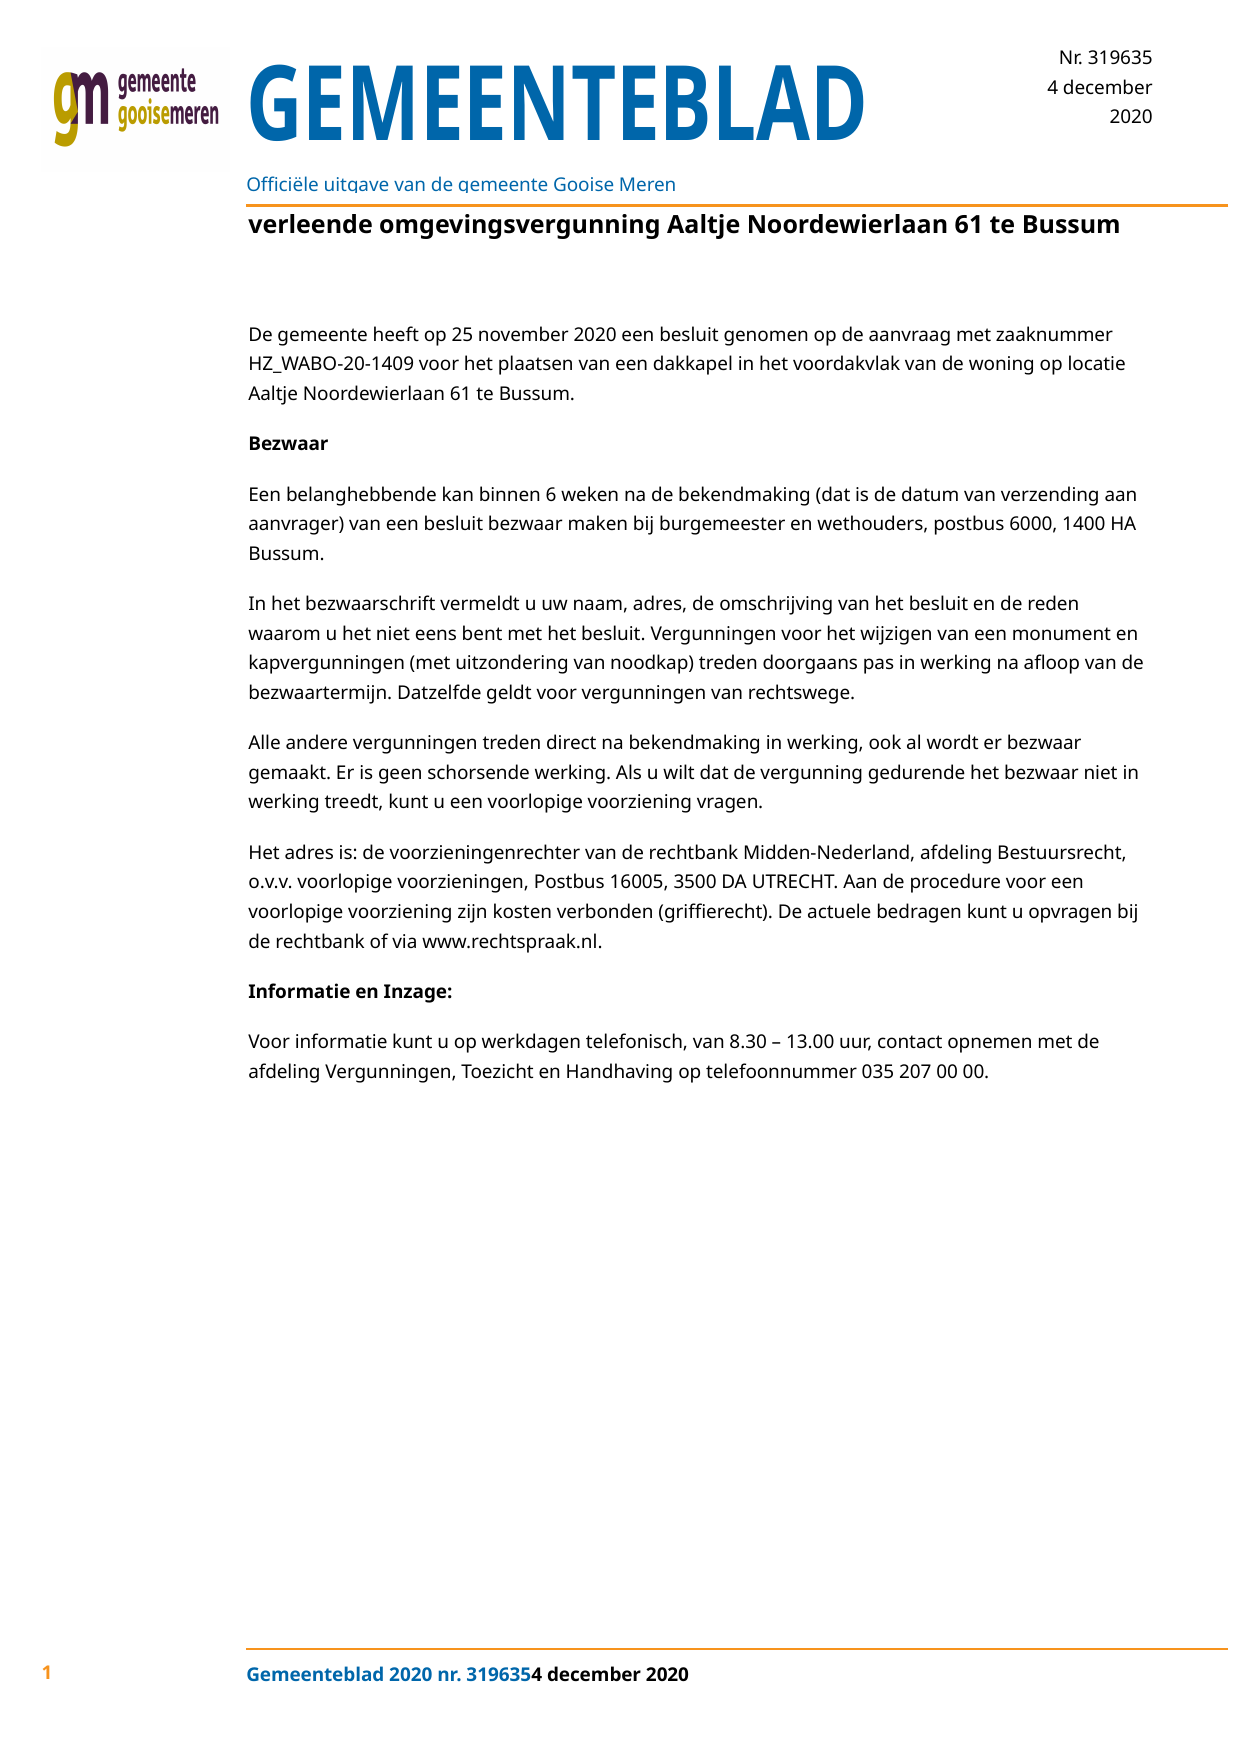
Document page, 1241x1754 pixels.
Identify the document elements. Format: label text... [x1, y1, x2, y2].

text Het adres is: de voorzieningenrechter van de rechtbank Midden-Nederland, afdeling Bestuursrecht, o.v.v. voorlopige voorzieningen, Postbus 16005, 3500 DA UTRECHT. Aan de procedure voor een voorlopige voorziening zijn kosten verbonden (griffierecht). De actuele bedragen kunt u opvragen bij de rechtbank of via www.rechtspraak.nl. [248, 839, 1152, 953]
picture [41, 47, 231, 172]
text De gemeente heeft op 25 november 2020 een besluit genomen op de aanvraag met zaaknummer HZ_WABO-20-1409 voor het plaatsen van een dakkapel in het voordakvlak van de woning op locatie Aaltje Noordewierlaan 61 te Bussum. [248, 321, 1152, 406]
text Informatie en Inzage: [248, 978, 1152, 1004]
text verleende omgevingsvergunning Aaltje Noordewierlaan 61 te Bussum [248, 207, 1152, 241]
text Alle andere vergunningen treden direct na bekendmaking in werking, ook al wordt er bezwaar gemaakt. Er is geen schorsende werking. Als u wilt dat de vergunning gedurende het bezwaar niet in werking treedt, kunt u een voorlopige voorziening vragen. [248, 729, 1152, 814]
text In het bezwaarschrift vermeldt u uw naam, adres, de omschrijving van het besluit en de reden waarom u het niet eens bent met het besluit. Vergunningen voor het wijzigen van een monument en kapvergunningen (met uitzondering van noodkap) treden doorgaans pas in werking na afloop van de bezwaartermijn. Datzelfde geldt voor vergunningen van rechtswege. [248, 590, 1152, 705]
text Voor informatie kunt u op werkdagen telefonisch, van 8.30 – 13.00 uur, contact opnemen met de afdeling Vergunningen, Toezicht en Handhaving op telefoonnummer 035 207 00 00. [248, 1029, 1152, 1084]
text Bezwaar [248, 430, 1152, 456]
text Een belanghebbende kan binnen 6 weken na de bekendmaking (dat is de datum van verzending aan aanvrager) van een besluit bezwaar maken bij burgemeester en wethouders, postbus 6000, 1400 HA Bussum. [248, 481, 1152, 566]
